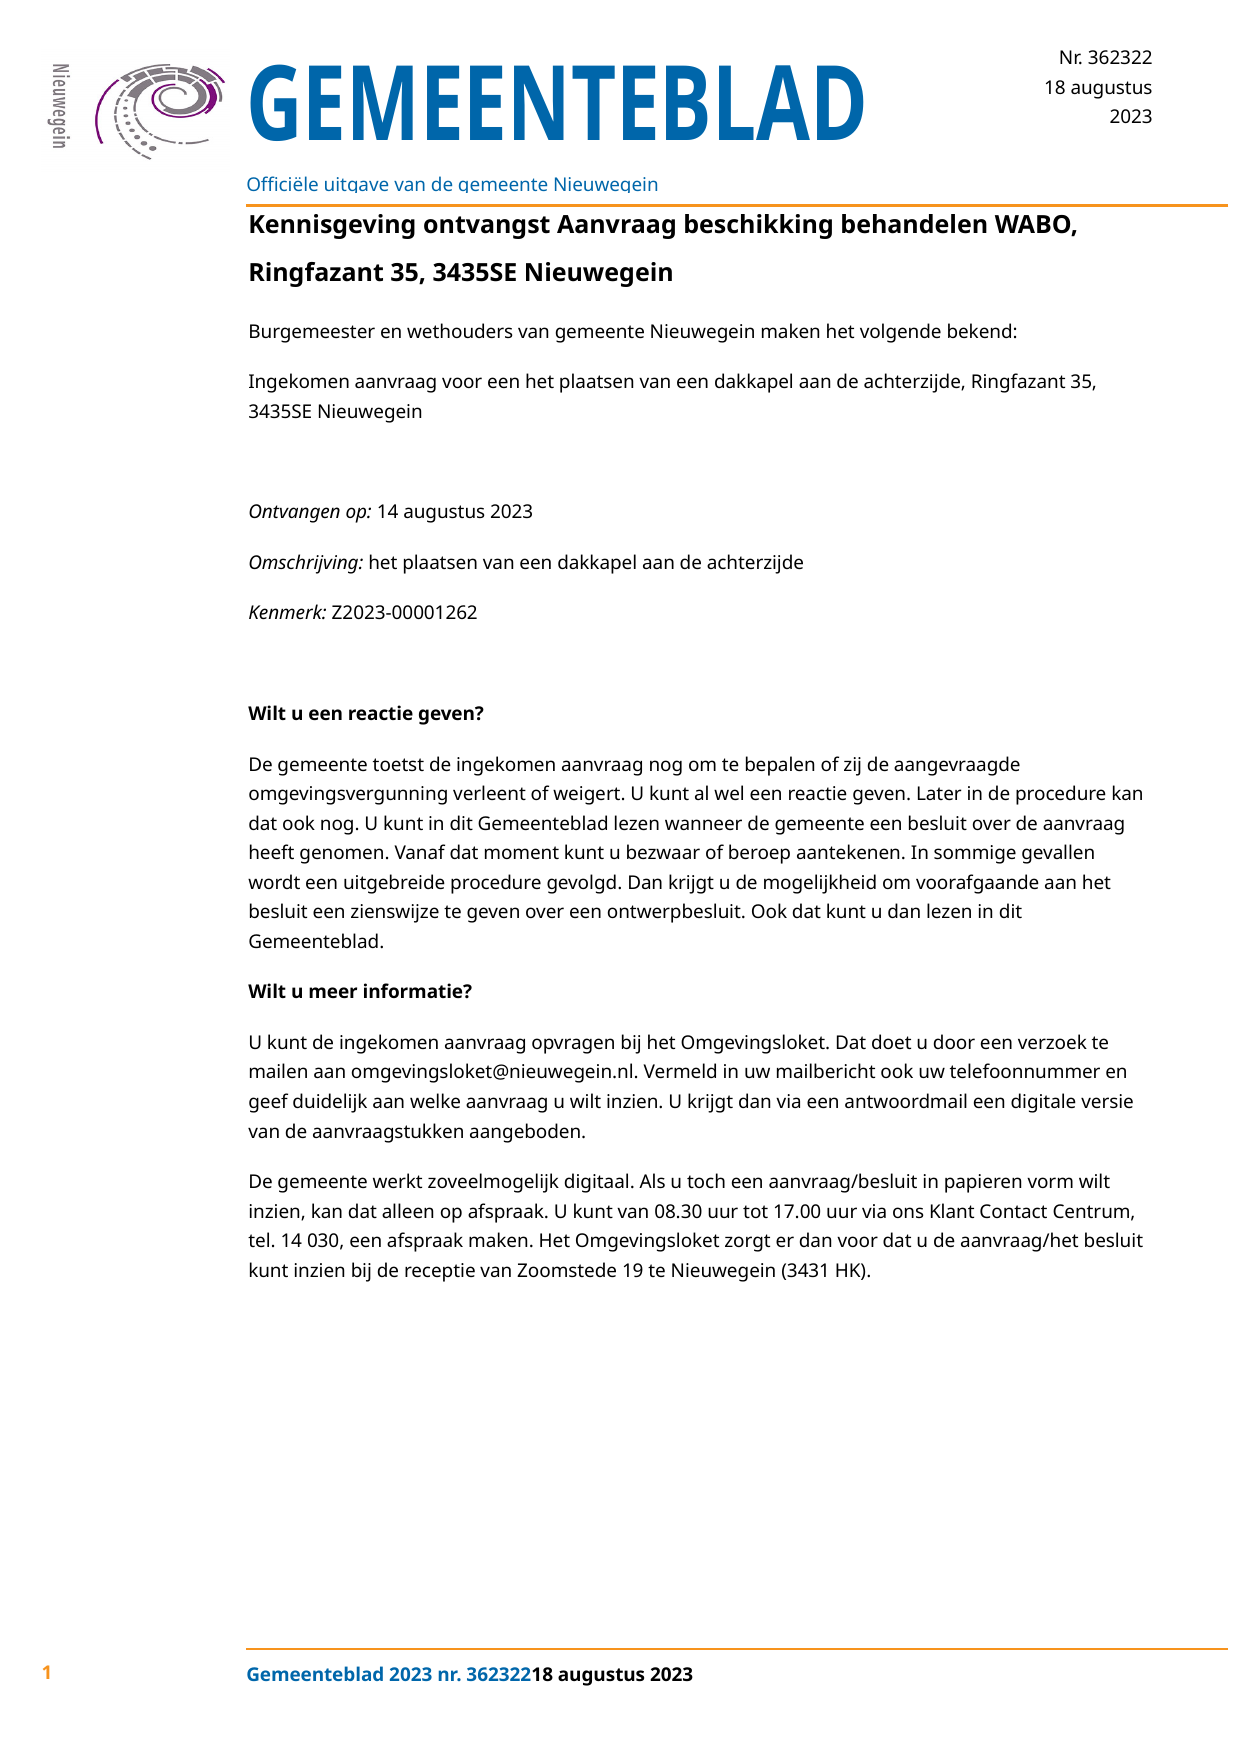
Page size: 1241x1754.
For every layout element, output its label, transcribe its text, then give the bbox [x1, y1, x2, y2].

text Wilt u meer informatie? [248, 979, 1152, 1004]
text De gemeente werkt zoveelmogelijk digitaal. Als u toch een aanvraag/besluit in papieren vorm wilt inzien, kan dat alleen op afspraak. U kunt van 08.30 uur tot 17.00 uur via ons Klant Contact Centrum, tel. 14 030, een afspraak maken. Het Omgevingsloket zorgt er dan voor dat u de aanvraag/het besluit kunt inzien bij de receptie van Zoomstede 19 te Nieuwegein (3431 HK). [248, 1168, 1152, 1283]
text De gemeente toetst de ingekomen aanvraag nog om te bepalen of zij de aangevraagde omgevingsvergunning verleent of weigert. U kunt al wel een reactie geven. Later in de procedure kan dat ook nog. U kunt in dit Gemeenteblad lezen wanneer de gemeente een besluit over de aanvraag heeft genomen. Vanaf dat moment kunt u bezwaar of beroep aantekenen. In sommige gevallen wordt een uitgebreide procedure gevolgd. Dan krijgt u de mogelijkheid om voorafgaande aan het besluit een zienswijze te geven over een ontwerpbesluit. Ook dat kunt u dan lezen in dit Gemeenteblad. [248, 751, 1152, 954]
text Wilt u een reactie geven? [248, 700, 1152, 726]
picture [41, 47, 231, 172]
text Kenmerk: Z2023-00001262 [248, 599, 1152, 625]
text Ingekomen aanvraag voor een het plaatsen van een dakkapel aan de achterzijde, Ringfazant 35, 3435SE Nieuwegein [248, 368, 1152, 424]
text Ontvangen op: 14 augustus 2023 [248, 499, 1152, 524]
text Burgemeester en wethouders van gemeente Nieuwegein maken het volgende bekend: [248, 318, 1152, 344]
text Omschrijving: het plaatsen van een dakkapel aan de achterzijde [248, 549, 1152, 575]
text U kunt de ingekomen aanvraag opvragen bij het Omgevingsloket. Dat doet u door een verzoek te mailen aan omgevingsloket@nieuwegein.nl. Vermeld in uw mailbericht ook uw telefoonnummer en geef duidelijk aan welke aanvraag u wilt inzien. U krijgt dan via een antwoordmail een digitale versie van de aanvraagstukken aangeboden. [248, 1029, 1152, 1144]
text Kennisgeving ontvangst Aanvraag beschikking behandelen WABO, Ringfazant 35, 3435SE Nieuwegein [248, 207, 1152, 288]
